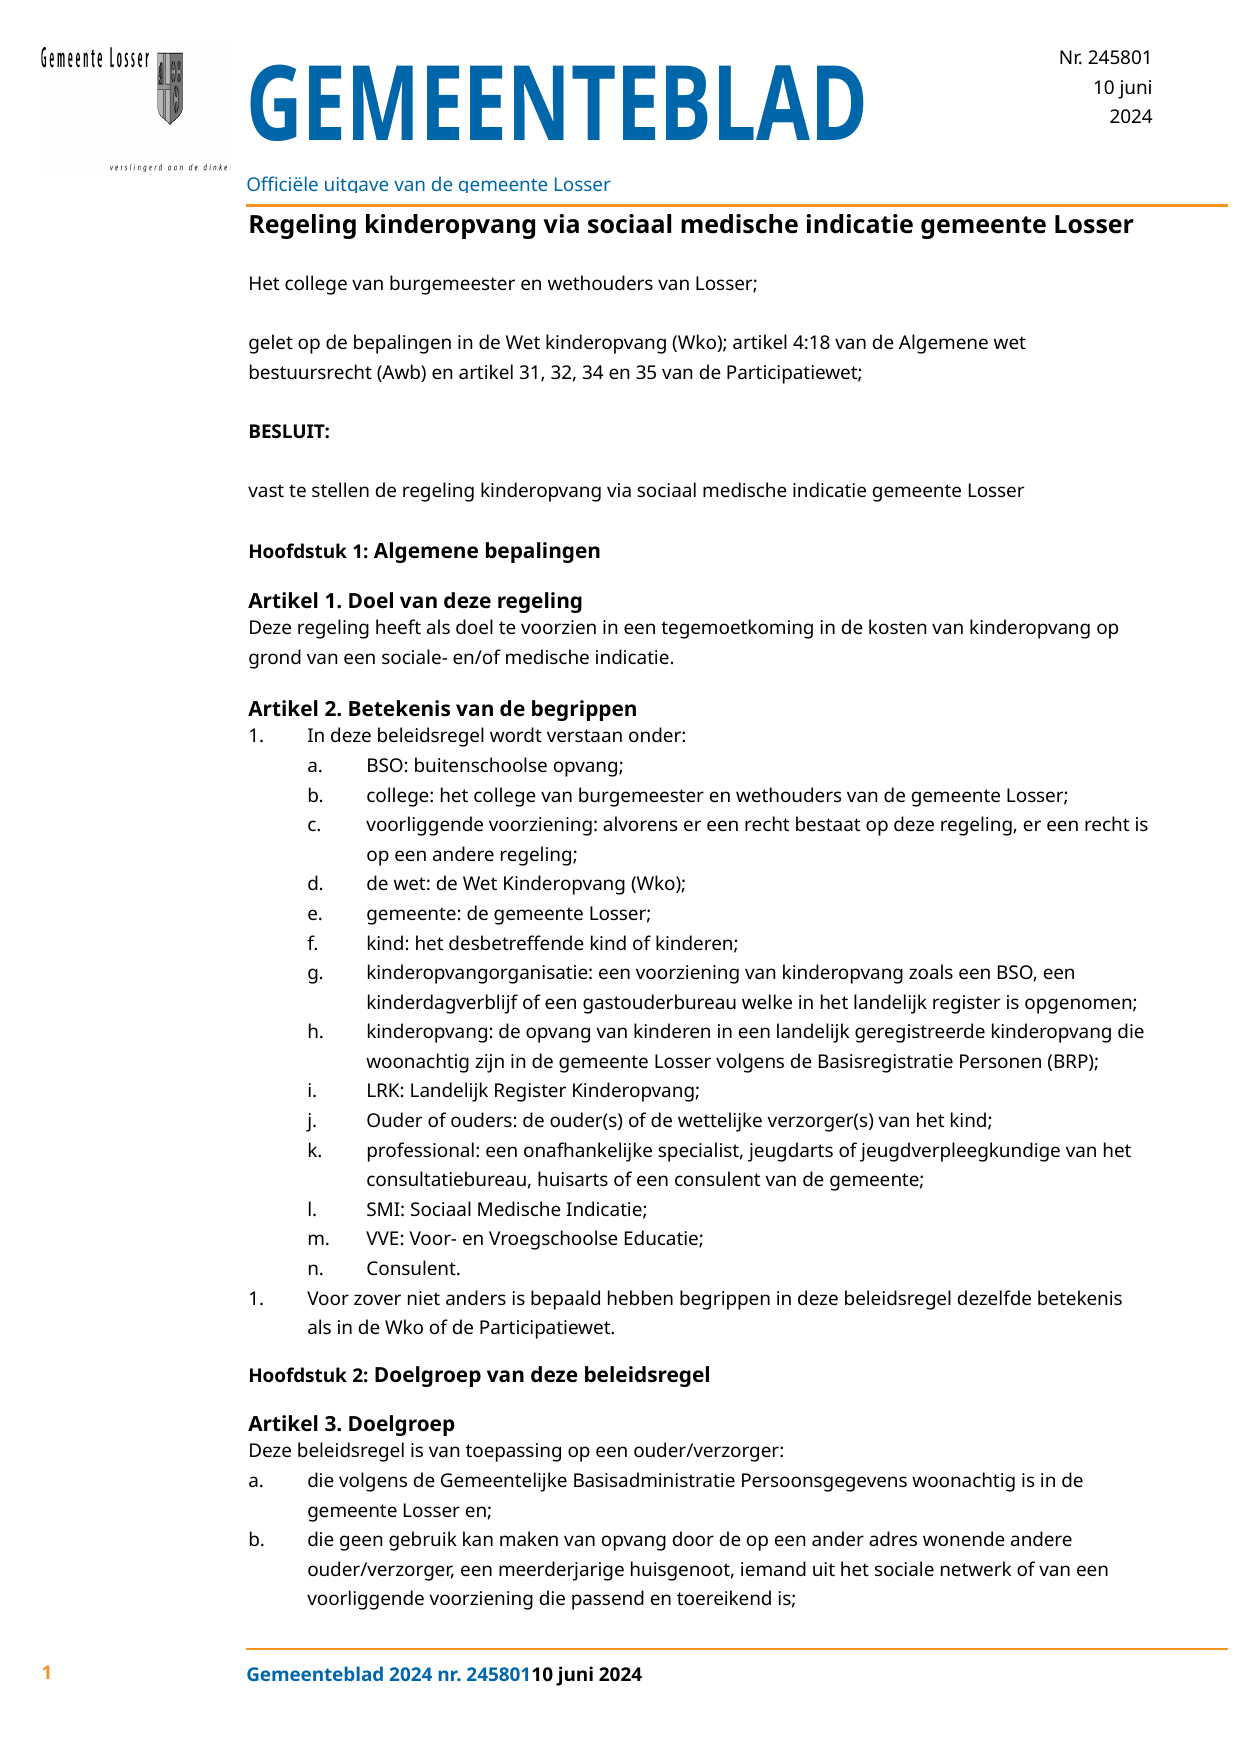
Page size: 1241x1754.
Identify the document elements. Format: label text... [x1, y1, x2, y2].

list Consulent. [307, 1255, 1152, 1281]
text Hoofdstuk 1: Algemene bepalingen [248, 537, 1152, 565]
list Voor zover niet anders is bepaald hebben begrippen in deze beleidsregel dezelfde betekenis als in de Wko of de Participatiewet. [248, 1285, 1152, 1340]
list SMI: Sociaal Medische Indicatie; [307, 1196, 1152, 1222]
list Ouder of ouders: de ouder(s) of de wettelijke verzorger(s) van het kind; [307, 1107, 1152, 1133]
text Deze beleidsregel is van toepassing op een ouder/verzorger: [248, 1438, 1152, 1463]
text Artikel 2. Betekenis van de begrippen [248, 694, 1152, 723]
text gelet op de bepalingen in de Wet kinderopvang (Wko); artikel 4:18 van de Algemene wet bestuursrecht (Awb) en artikel 31, 32, 34 en 35 van de Participatiewet; [248, 329, 1152, 385]
text Hoofdstuk 2: Doelgroep van deze beleidsregel [248, 1360, 1152, 1388]
text Artikel 3. Doelgroep [248, 1409, 1152, 1438]
list VVE: Voor- en Vroegschoolse Educatie; [307, 1226, 1152, 1251]
list BSO: buitenschoolse opvang; [307, 752, 1152, 778]
list college: het college van burgemeester en wethouders van de gemeente Losser; [307, 782, 1152, 808]
list kinderopvangorganisatie: een voorziening van kinderopvang zoals een BSO, een kinderdagverblijf of een gastouderbureau welke in het landelijk register is opgenomen; [307, 959, 1152, 1015]
picture [41, 47, 231, 172]
list kinderopvang: de opvang van kinderen in een landelijk geregistreerde kinderopvang die woonachtig zijn in de gemeente Losser volgens de Basisregistratie Personen (BRP); [307, 1018, 1152, 1074]
text Artikel 1. Doel van deze regeling [248, 586, 1152, 614]
list In deze beleidsregel wordt verstaan onder: [248, 723, 1152, 748]
text Het college van burgemeester en wethouders van Losser; [248, 270, 1152, 296]
list LRK: Landelijk Register Kinderopvang; [307, 1078, 1152, 1103]
text BESLUIT: [248, 418, 1152, 444]
list kind: het desbetreffende kind of kinderen; [307, 930, 1152, 956]
list die volgens de Gemeentelijke Basisadministratie Persoonsgegevens woonachtig is in de gemeente Losser en; [248, 1467, 1152, 1523]
text vast te stellen de regeling kinderopvang via sociaal medische indicatie gemeente Losser [248, 477, 1152, 503]
list gemeente: de gemeente Losser; [307, 900, 1152, 926]
list die geen gebruik kan maken van opvang door de op een ander adres wonende andere ouder/verzorger, een meerderjarige huisgenoot, iemand uit het sociale netwerk of van een voorliggende voorziening die passend en toereikend is; [248, 1526, 1152, 1611]
text Regeling kinderopvang via sociaal medische indicatie gemeente Losser [248, 207, 1152, 241]
list professional: een onafhankelijke specialist, jeugdarts of jeugdverpleegkundige van het consultatiebureau, huisarts of een consulent van de gemeente; [307, 1137, 1152, 1192]
list de wet: de Wet Kinderopvang (Wko); [307, 871, 1152, 896]
list voorliggende voorziening: alvorens er een recht bestaat op deze regeling, er een recht is op een andere regeling; [307, 811, 1152, 867]
text Deze regeling heeft als doel te voorzien in een tegemoetkoming in de kosten van kinderopvang op grond van een sociale- en/of medische indicatie. [248, 614, 1152, 669]
